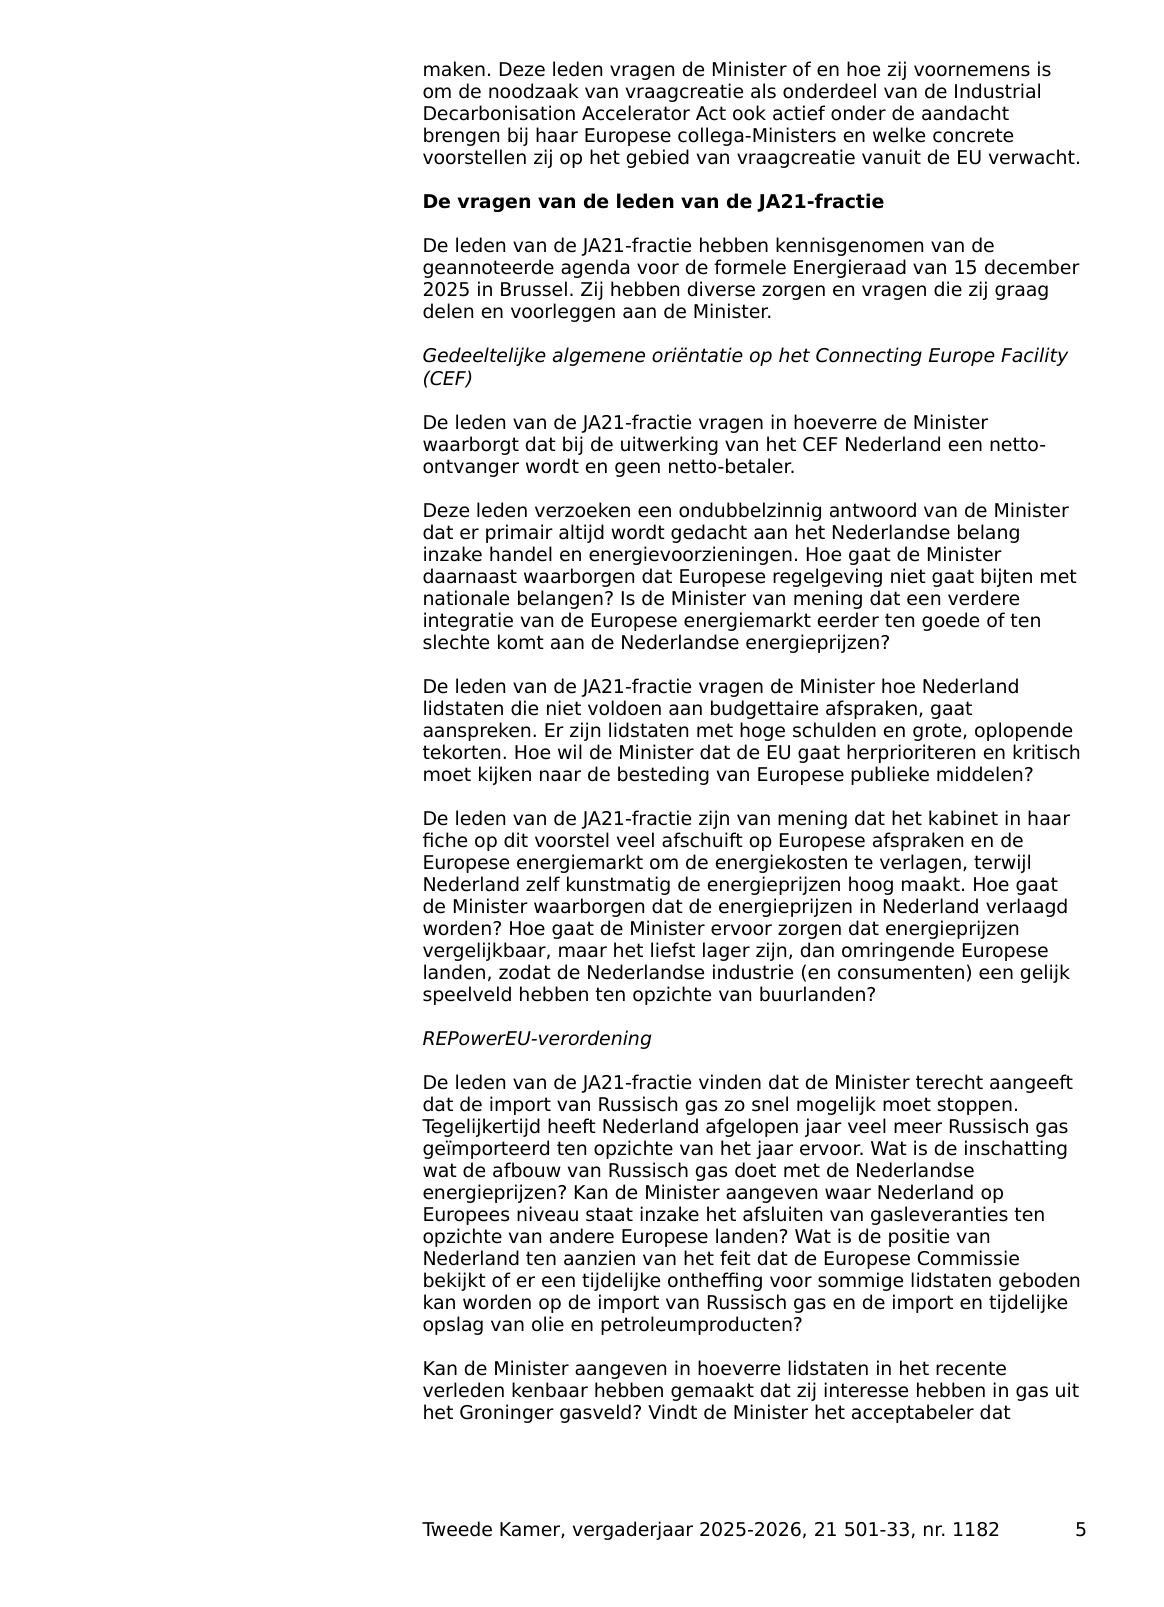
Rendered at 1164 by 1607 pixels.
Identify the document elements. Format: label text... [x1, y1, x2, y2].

subtitle De vragen van de leden van de JA21-fractie [422, 191, 1087, 213]
text De leden van de JA21-fractie zijn van mening dat het kabinet in haar fiche op dit voorstel veel afschuift op Europese afspraken en de Europese energiemarkt om de energiekosten te verlagen, terwijl Nederland zelf kunstmatig de energieprijzen hoog maakt. Hoe gaat de Minister waarborgen dat de energieprijzen in Nederland verlaagd worden? Hoe gaat de Minister ervoor zorgen dat energieprijzen vergelijkbaar, maar het liefst lager zijn, dan omringende Europese landen, zodat de Nederlandse industrie (en consumenten) een gelijk speelveld hebben ten opzichte van buurlanden? [422, 808, 1087, 1006]
text De leden van de JA21-fractie vragen in hoeverre de Minister waarborgt dat bij de uitwerking van het CEF Nederland een netto-ontvanger wordt en geen netto-betaler. [422, 412, 1087, 477]
subtitle Gedeeltelijke algemene oriëntatie op het Connecting Europe Facility (CEF) [422, 345, 1087, 389]
text De leden van de JA21-fractie hebben kennisgenomen van de geannoteerde agenda voor de formele Energieraad van 15 december 2025 in Brussel. Zij hebben diverse zorgen en vragen die zij graag delen en voorleggen aan de Minister. [422, 235, 1087, 323]
text De leden van de JA21-fractie vragen de Minister hoe Nederland lidstaten die niet voldoen aan budgettaire afspraken, gaat aanspreken. Er zijn lidstaten met hoge schulden en grote, oplopende tekorten. Hoe wil de Minister dat de EU gaat herprioriteren en kritisch moet kijken naar de besteding van Europese publieke middelen? [422, 676, 1087, 786]
text De leden van de JA21-fractie vinden dat de Minister terecht aangeeft dat de import van Russisch gas zo snel mogelijk moet stoppen. Tegelijkertijd heeft Nederland afgelopen jaar veel meer Russisch gas geïmporteerd ten opzichte van het jaar ervoor. Wat is de inschatting wat de afbouw van Russisch gas doet met de Nederlandse energieprijzen? Kan de Minister aangeven waar Nederland op Europees niveau staat inzake het afsluiten van gasleveranties ten opzichte van andere Europese landen? Wat is de positie van Nederland ten aanzien van het feit dat de Europese Commissie bekijkt of er een tijdelijke ontheffing voor sommige lidstaten geboden kan worden op de import van Russisch gas en de import en tijdelijke opslag van olie en petroleumproducten? [422, 1072, 1087, 1336]
text maken. Deze leden vragen de Minister of en hoe zij voornemens is om de noodzaak van vraagcreatie als onderdeel van de Industrial Decarbonisation Accelerator Act ook actief onder de aandacht brengen bij haar Europese collega-Ministers en welke concrete voorstellen zij op het gebied van vraagcreatie vanuit de EU verwacht. [422, 59, 1087, 169]
subtitle REPowerEU-verordening [422, 1028, 1087, 1050]
text Deze leden verzoeken een ondubbelzinnig antwoord van de Minister dat er primair altijd wordt gedacht aan het Nederlandse belang inzake handel en energievoorzieningen. Hoe gaat de Minister daarnaast waarborgen dat Europese regelgeving niet gaat bijten met nationale belangen? Is de Minister van mening dat een verdere integratie van de Europese energiemarkt eerder ten goede of ten slechte komt aan de Nederlandse energieprijzen? [422, 500, 1087, 653]
text Kan de Minister aangeven in hoeverre lidstaten in het recente verleden kenbaar hebben gemaakt dat zij interesse hebben in gas uit het Groninger gasveld? Vindt de Minister het acceptabeler dat [422, 1358, 1087, 1424]
